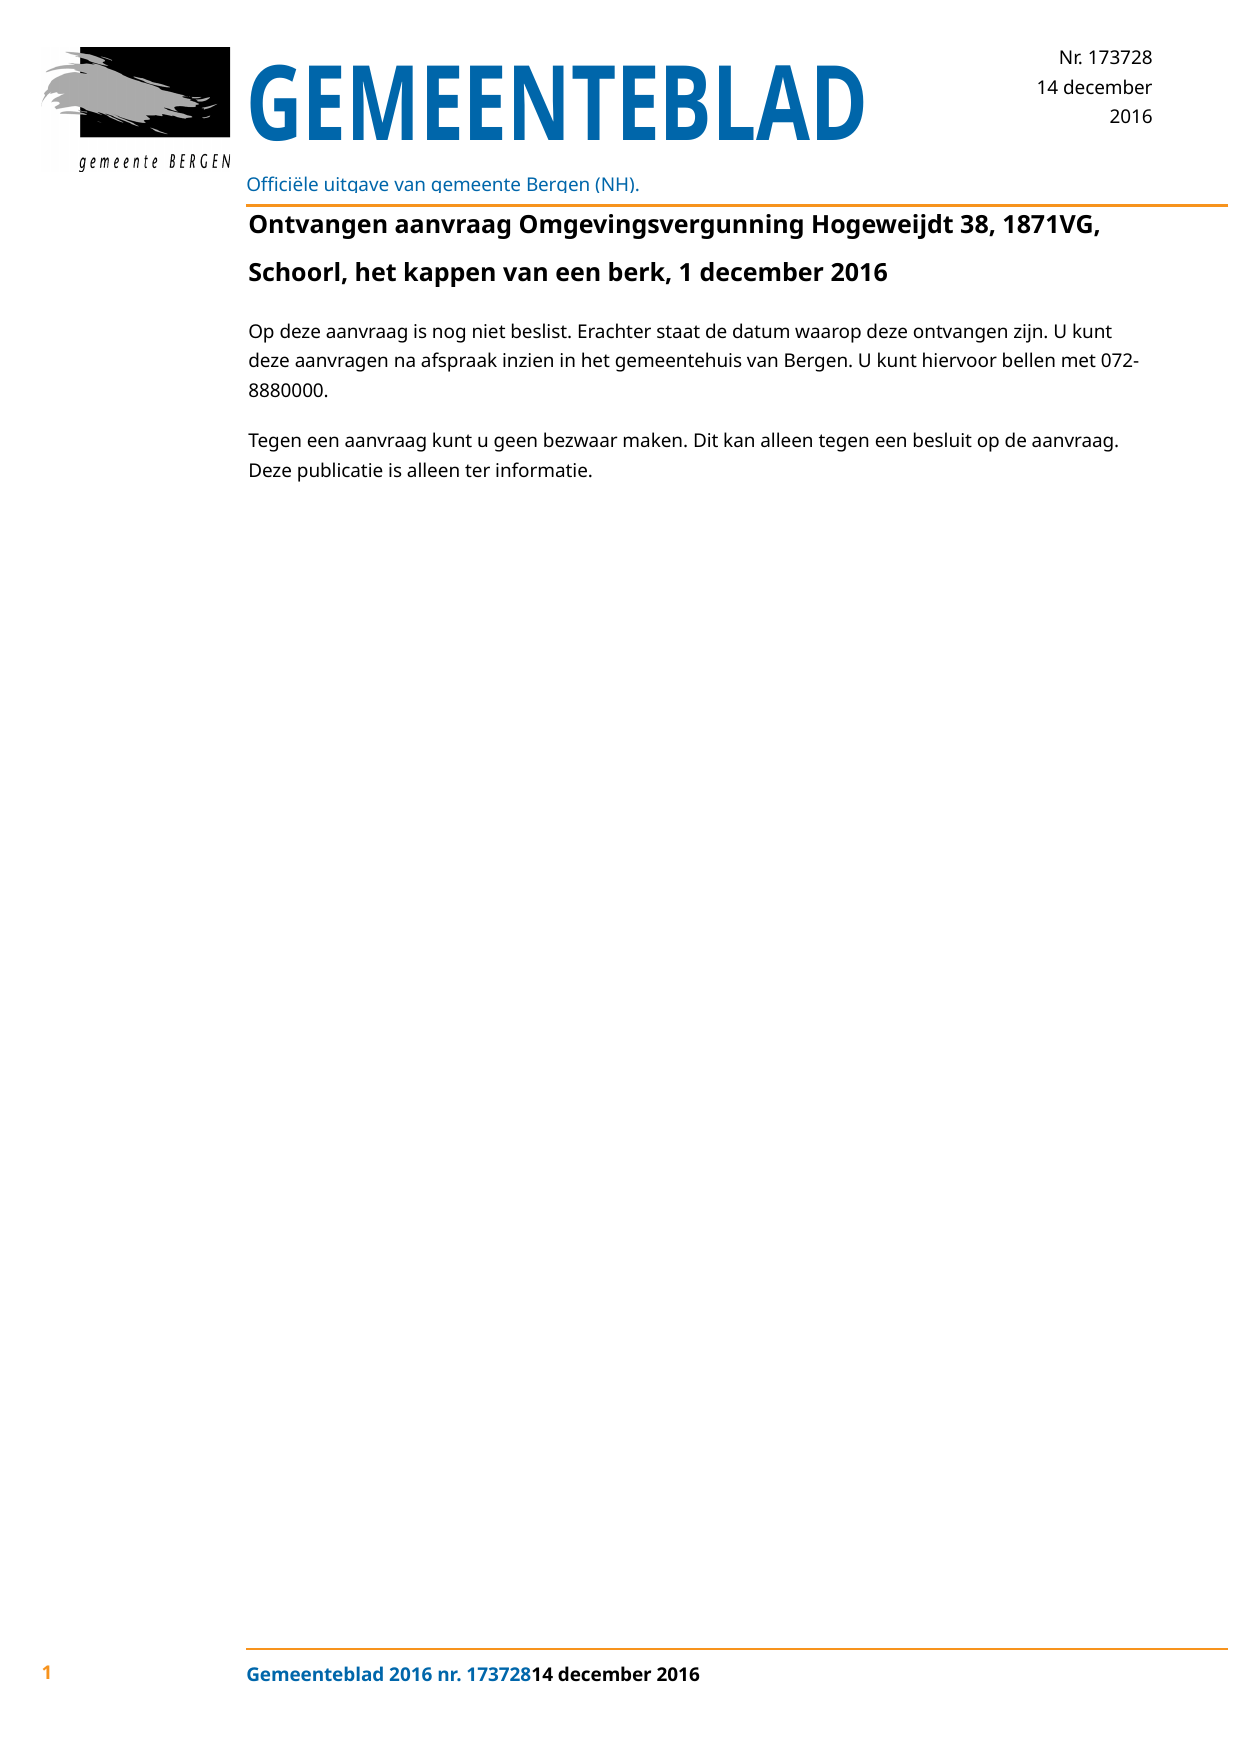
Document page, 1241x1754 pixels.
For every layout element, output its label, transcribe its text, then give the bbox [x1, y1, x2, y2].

picture [41, 47, 231, 172]
text Op deze aanvraag is nog niet beslist. Erachter staat de datum waarop deze ontvangen zijn. U kunt deze aanvragen na afspraak inzien in het gemeentehuis van Bergen. U kunt hiervoor bellen met 072-8880000. [248, 318, 1152, 403]
text Tegen een aanvraag kunt u geen bezwaar maken. Dit kan alleen tegen een besluit op de aanvraag. Deze publicatie is alleen ter informatie. [248, 427, 1152, 483]
text Ontvangen aanvraag Omgevingsvergunning Hogeweijdt 38, 1871VG, Schoorl, het kappen van een berk, 1 december 2016 [248, 207, 1152, 288]
